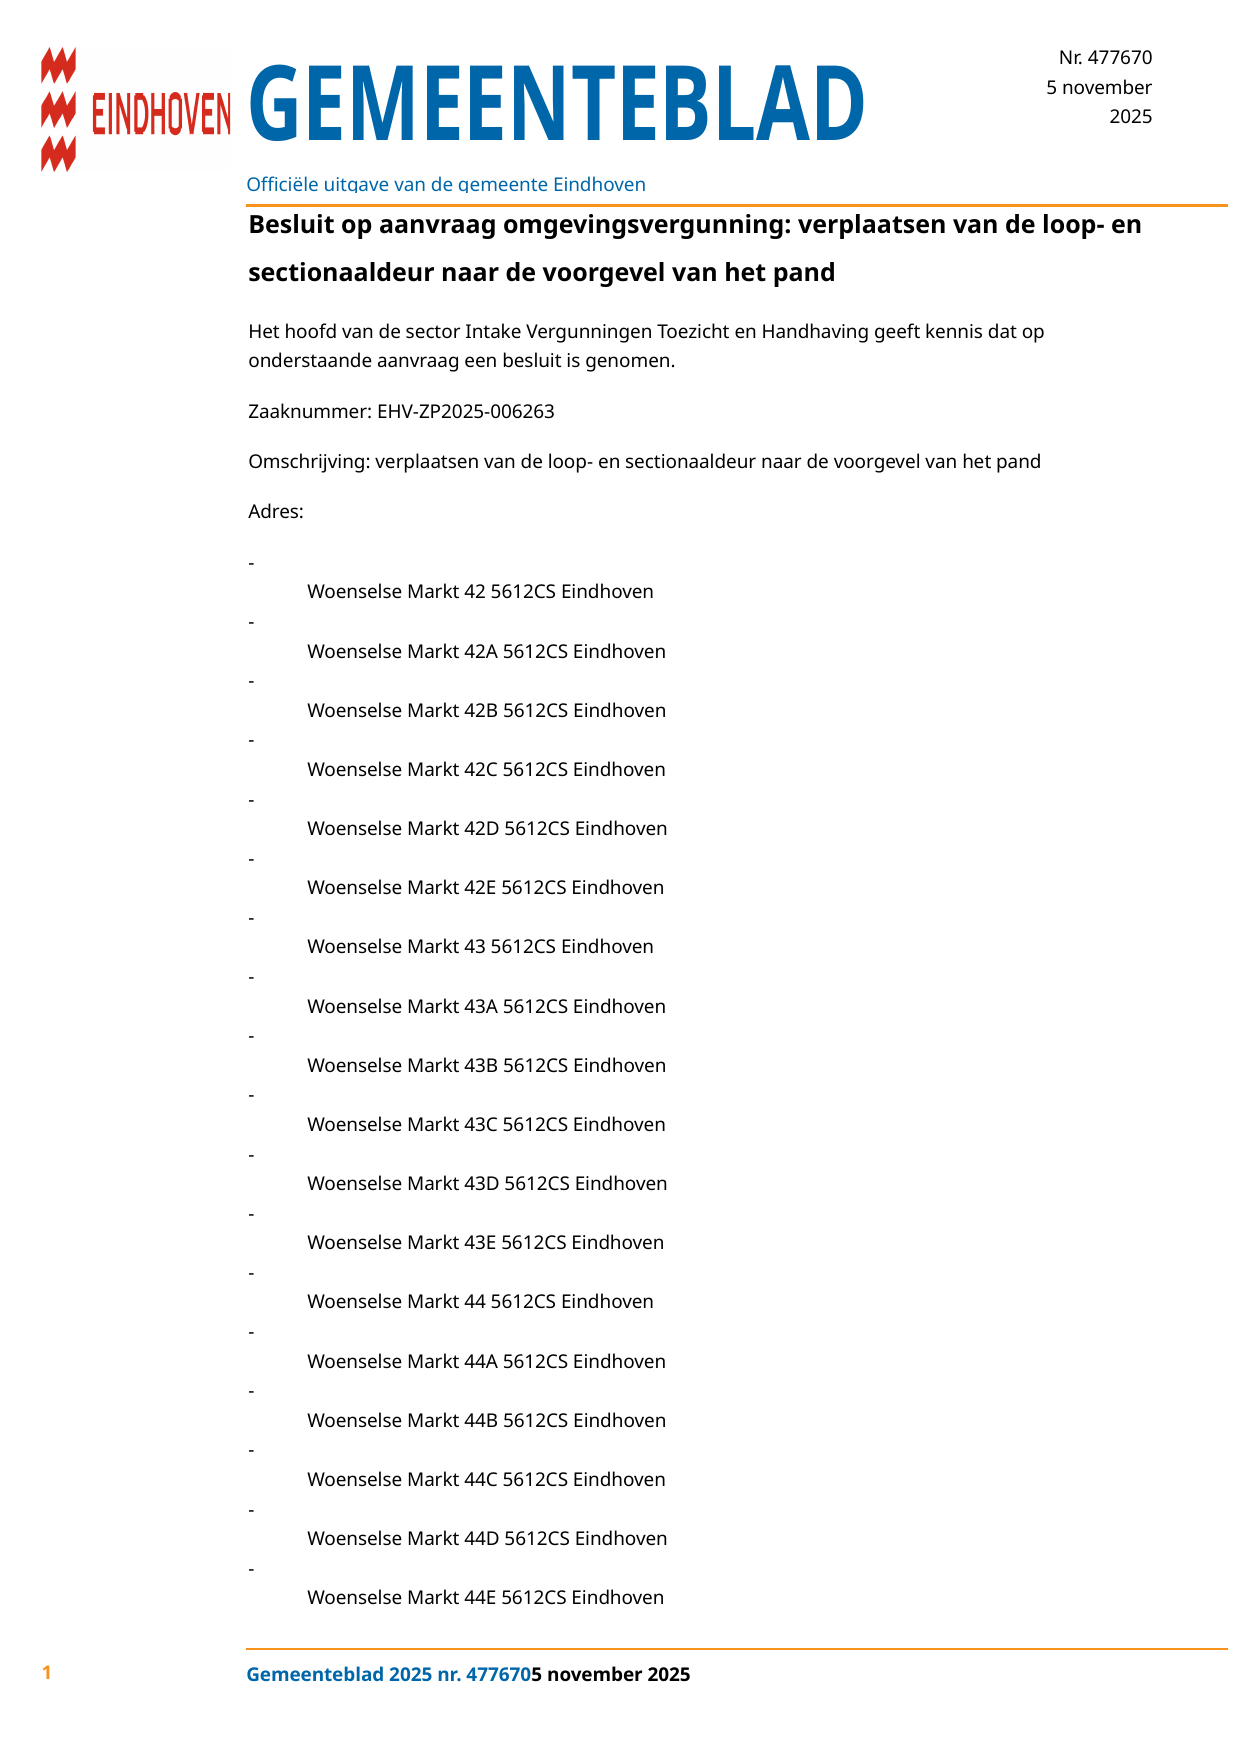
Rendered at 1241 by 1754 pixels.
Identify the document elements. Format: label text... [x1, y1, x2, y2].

text Omschrijving: verplaatsen van de loop- en sectionaaldeur naar de voorgevel van het pand [248, 448, 1152, 474]
list Woenselse Markt 43A 5612CS Eindhoven [248, 993, 1152, 1019]
list Woenselse Markt 42B 5612CS Eindhoven [248, 697, 1152, 723]
list Woenselse Markt 44B 5612CS Eindhoven [248, 1407, 1152, 1433]
text Het hoofd van de sector Intake Vergunningen Toezicht en Handhaving geeft kennis dat op onderstaande aanvraag een besluit is genomen. [248, 318, 1152, 373]
list Woenselse Markt 44D 5612CS Eindhoven [248, 1525, 1152, 1551]
list Woenselse Markt 44E 5612CS Eindhoven [248, 1584, 1152, 1610]
list Woenselse Markt 43 5612CS Eindhoven [248, 934, 1152, 959]
list Woenselse Markt 42D 5612CS Eindhoven [248, 815, 1152, 841]
list Woenselse Markt 42 5612CS Eindhoven [248, 579, 1152, 604]
text Besluit op aanvraag omgevingsvergunning: verplaatsen van de loop- en sectionaaldeur naar de voorgevel van het pand [248, 207, 1152, 288]
list Woenselse Markt 43C 5612CS Eindhoven [248, 1111, 1152, 1137]
list Woenselse Markt 43D 5612CS Eindhoven [248, 1170, 1152, 1196]
list Woenselse Markt 43E 5612CS Eindhoven [248, 1229, 1152, 1255]
text Adres: [248, 499, 1152, 524]
list Woenselse Markt 42E 5612CS Eindhoven [248, 874, 1152, 900]
list Woenselse Markt 43B 5612CS Eindhoven [248, 1052, 1152, 1078]
picture [41, 47, 231, 172]
list Woenselse Markt 44 5612CS Eindhoven [248, 1289, 1152, 1314]
list Woenselse Markt 44C 5612CS Eindhoven [248, 1466, 1152, 1492]
list Woenselse Markt 42C 5612CS Eindhoven [248, 756, 1152, 782]
text Zaaknummer: EHV-ZP2025-006263 [248, 398, 1152, 424]
list Woenselse Markt 44A 5612CS Eindhoven [248, 1348, 1152, 1374]
list Woenselse Markt 42A 5612CS Eindhoven [248, 638, 1152, 664]
